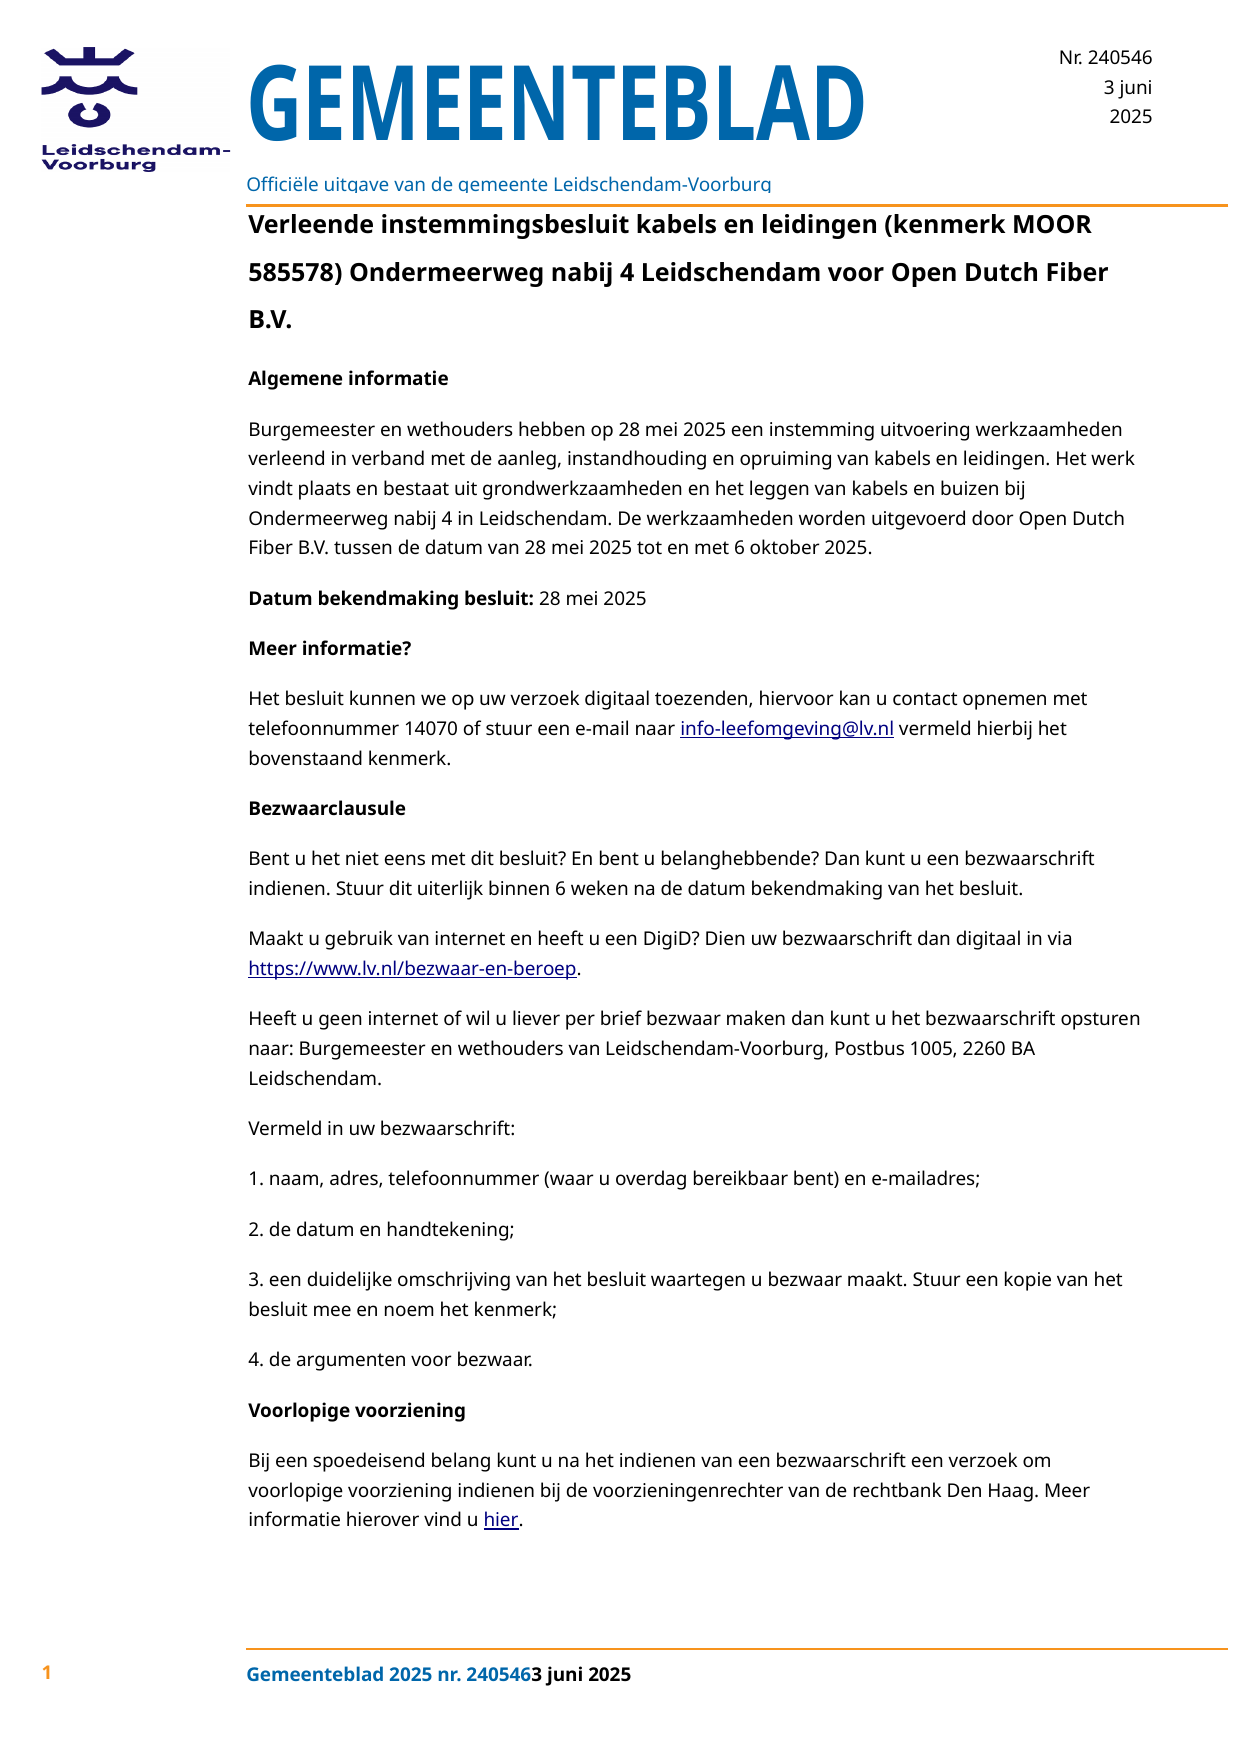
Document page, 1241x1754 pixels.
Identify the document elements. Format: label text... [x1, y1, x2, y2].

text Voorlopige voorziening [248, 1397, 1152, 1422]
text Algemene informatie [248, 366, 1152, 391]
text 4. de argumenten voor bezwaar. [248, 1346, 1152, 1372]
text Burgemeester en wethouders hebben op 28 mei 2025 een instemming uitvoering werkzaamheden verleend in verband met de aanleg, instandhouding en opruiming van kabels en leidingen. Het werk vindt plaats en bestaat uit grondwerkzaamheden en het leggen van kabels en buizen bij Ondermeerweg nabij 4 in Leidschendam. De werkzaamheden worden uitgevoerd door Open Dutch Fiber B.V. tussen de datum van 28 mei 2025 tot en met 6 oktober 2025. [248, 416, 1152, 560]
text Bent u het niet eens met dit besluit? En bent u belanghebbende? Dan kunt u een bezwaarschrift indienen. Stuur dit uiterlijk binnen 6 weken na de datum bekendmaking van het besluit. [248, 846, 1152, 901]
text Vermeld in uw bezwaarschrift: [248, 1115, 1152, 1141]
text 1. naam, adres, telefoonnummer (waar u overdag bereikbaar bent) en e-mailadres; [248, 1166, 1152, 1191]
text Maakt u gebruik van internet en heeft u een DigiD? Dien uw bezwaarschrift dan digitaal in via https://www.lv.nl/bezwaar-en-beroep. [248, 926, 1152, 981]
text Verleende instemmingsbesluit kabels en leidingen (kenmerk MOOR 585578) Ondermeerweg nabij 4 Leidschendam voor Open Dutch Fiber B.V. [248, 207, 1152, 336]
text Datum bekendmaking besluit: 28 mei 2025 [248, 585, 1152, 610]
text 2. de datum en handtekening; [248, 1216, 1152, 1242]
text 3. een duidelijke omschrijving van het besluit waartegen u bezwaar maakt. Stuur een kopie van het besluit mee en noem het kenmerk; [248, 1266, 1152, 1322]
text Bezwaarclausule [248, 795, 1152, 821]
text Bij een spoedeisend belang kunt u na het indienen van een bezwaarschrift een verzoek om voorlopige voorziening indienen bij de voorzieningenrechter van de rechtbank Den Haag. Meer informatie hierover vind u hier. [248, 1447, 1152, 1532]
picture [41, 47, 231, 172]
text Het besluit kunnen we op uw verzoek digitaal toezenden, hiervoor kan u contact opnemen met telefoonnummer 14070 of stuur een e-mail naar info-leefomgeving@lv.nl vermeld hierbij het bovenstaand kenmerk. [248, 686, 1152, 770]
text Heeft u geen internet of wil u liever per brief bezwaar maken dan kunt u het bezwaarschrift opsturen naar: Burgemeester en wethouders van Leidschendam-Voorburg, Postbus 1005, 2260 BA Leidschendam. [248, 1006, 1152, 1090]
text Meer informatie? [248, 635, 1152, 661]
